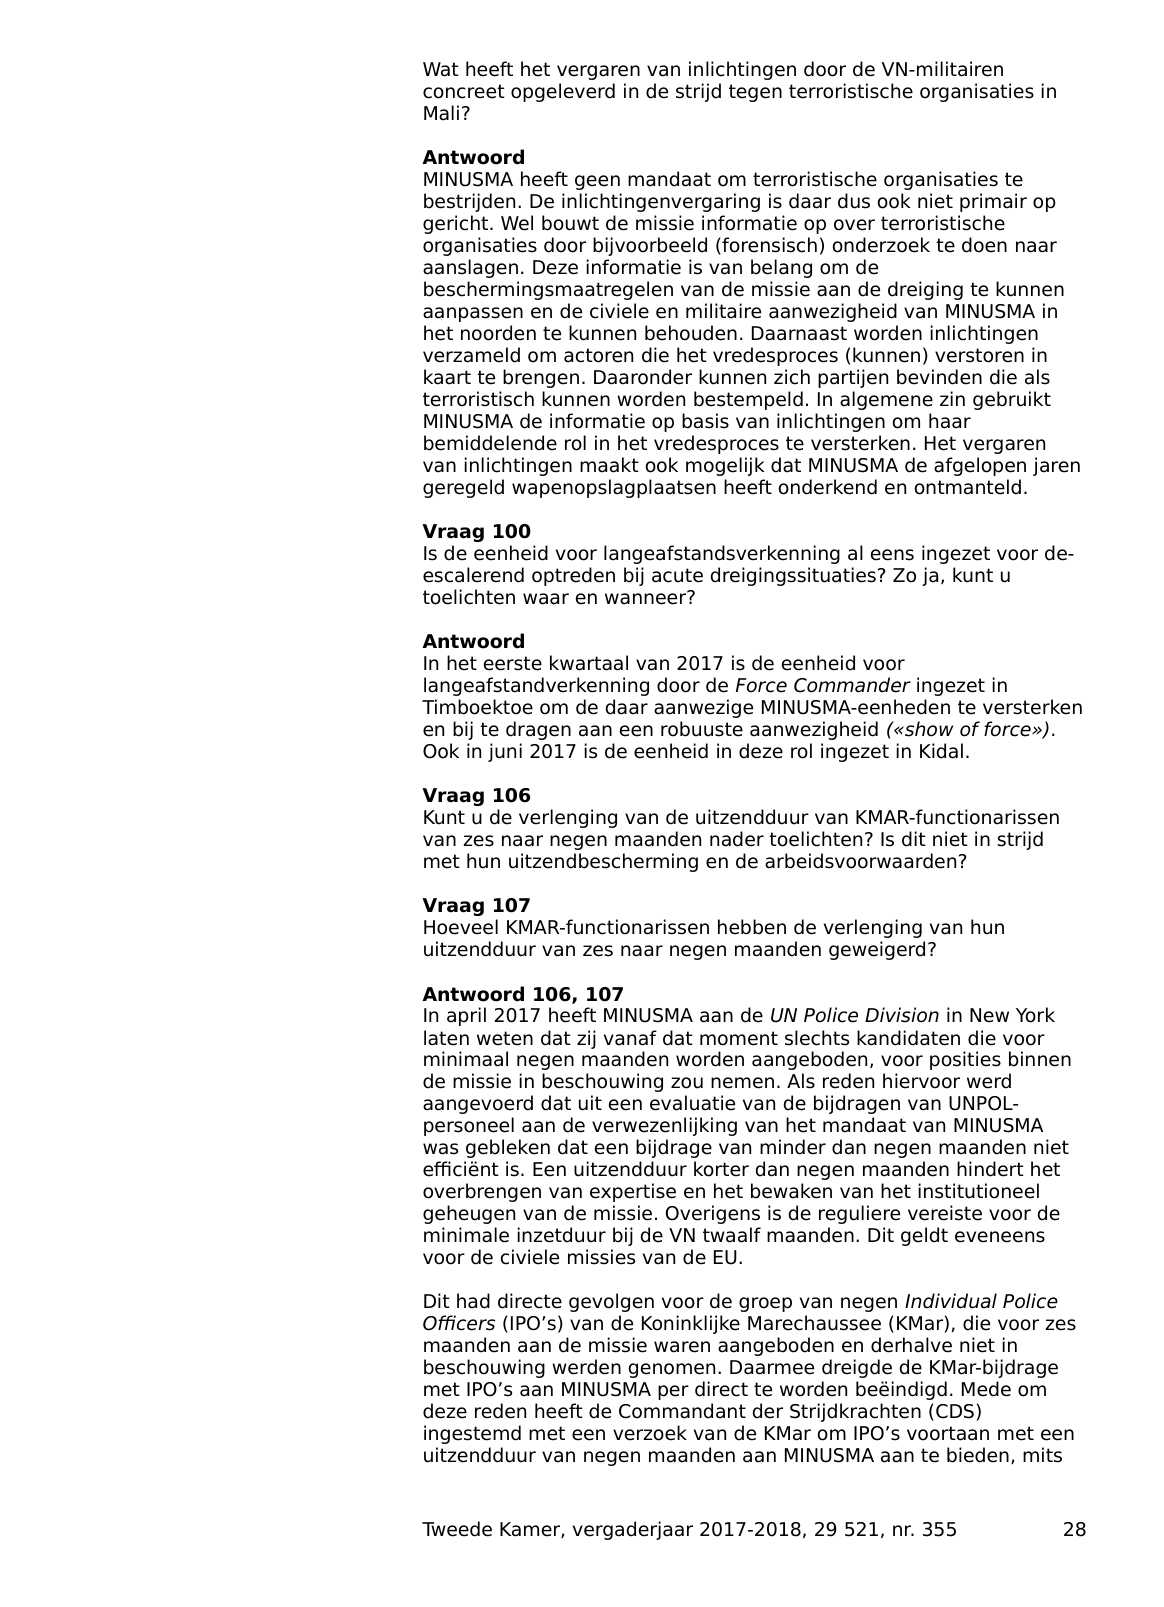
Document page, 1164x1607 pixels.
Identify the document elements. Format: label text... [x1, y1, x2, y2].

text Dit had directe gevolgen voor de groep van negen Individual Police Officers (IPO’s) van de Koninklijke Marechaussee (KMar), die voor zes maanden aan de missie waren aangeboden en derhalve niet in beschouwing werden genomen. Daarmee dreigde de KMar-bijdrage met IPO’s aan MINUSMA per direct te worden beëindigd. Mede om deze reden heeft de Commandant der Strijdkrachten (CDS) ingestemd met een verzoek van de KMar om IPO’s voortaan met een uitzendduur van negen maanden aan MINUSMA aan te bieden, mits [422, 1291, 1087, 1467]
text Is de eenheid voor langeafstandsverkenning al eens ingezet voor de-escalerend optreden bij acute dreigingssituaties? Zo ja, kunt u toelichten waar en wanneer? [422, 543, 1087, 609]
text Vraag 107 [422, 895, 1087, 917]
text Vraag 106 [422, 785, 1087, 807]
text In het eerste kwartaal van 2017 is de eenheid voor langeafstandverkenning door de Force Commander ingezet in Timboektoe om de daar aanwezige MINUSMA-eenheden te versterken en bij te dragen aan een robuuste aanwezigheid («show of force»). Ook in juni 2017 is de eenheid in deze rol ingezet in Kidal. [422, 653, 1087, 763]
text Vraag 100 [422, 521, 1087, 543]
text Antwoord [422, 631, 1087, 653]
text Antwoord [422, 147, 1087, 169]
text Hoeveel KMAR-functionarissen hebben de verlenging van hun uitzendduur van zes naar negen maanden geweigerd? [422, 917, 1087, 961]
text In april 2017 heeft MINUSMA aan de UN Police Division in New York laten weten dat zij vanaf dat moment slechts kandidaten die voor minimaal negen maanden worden aangeboden, voor posities binnen de missie in beschouwing zou nemen. Als reden hiervoor werd aangevoerd dat uit een evaluatie van de bijdragen van UNPOL-personeel aan de verwezenlijking van het mandaat van MINUSMA was gebleken dat een bijdrage van minder dan negen maanden niet efficiënt is. Een uitzendduur korter dan negen maanden hindert het overbrengen van expertise en het bewaken van het institutioneel geheugen van de missie. Overigens is de reguliere vereiste voor de minimale inzetduur bij de VN twaalf maanden. Dit geldt eveneens voor de civiele missies van de EU. [422, 1005, 1087, 1269]
text Wat heeft het vergaren van inlichtingen door de VN-militairen concreet opgeleverd in de strijd tegen terroristische organisaties in Mali? [422, 59, 1087, 125]
text Antwoord 106, 107 [422, 983, 1087, 1005]
text Kunt u de verlenging van de uitzendduur van KMAR-functionarissen van zes naar negen maanden nader toelichten? Is dit niet in strijd met hun uitzendbescherming en de arbeidsvoorwaarden? [422, 807, 1087, 873]
text MINUSMA heeft geen mandaat om terroristische organisaties te bestrijden. De inlichtingenvergaring is daar dus ook niet primair op gericht. Wel bouwt de missie informatie op over terroristische organisaties door bijvoorbeeld (forensisch) onderzoek te doen naar aanslagen. Deze informatie is van belang om de beschermingsmaatregelen van de missie aan de dreiging te kunnen aanpassen en de civiele en militaire aanwezigheid van MINUSMA in het noorden te kunnen behouden. Daarnaast worden inlichtingen verzameld om actoren die het vredesproces (kunnen) verstoren in kaart te brengen. Daaronder kunnen zich partijen bevinden die als terroristisch kunnen worden bestempeld. In algemene zin gebruikt MINUSMA de informatie op basis van inlichtingen om haar bemiddelende rol in het vredesproces te versterken. Het vergaren van inlichtingen maakt ook mogelijk dat MINUSMA de afgelopen jaren geregeld wapenopslagplaatsen heeft onderkend en ontmanteld. [422, 169, 1087, 499]
